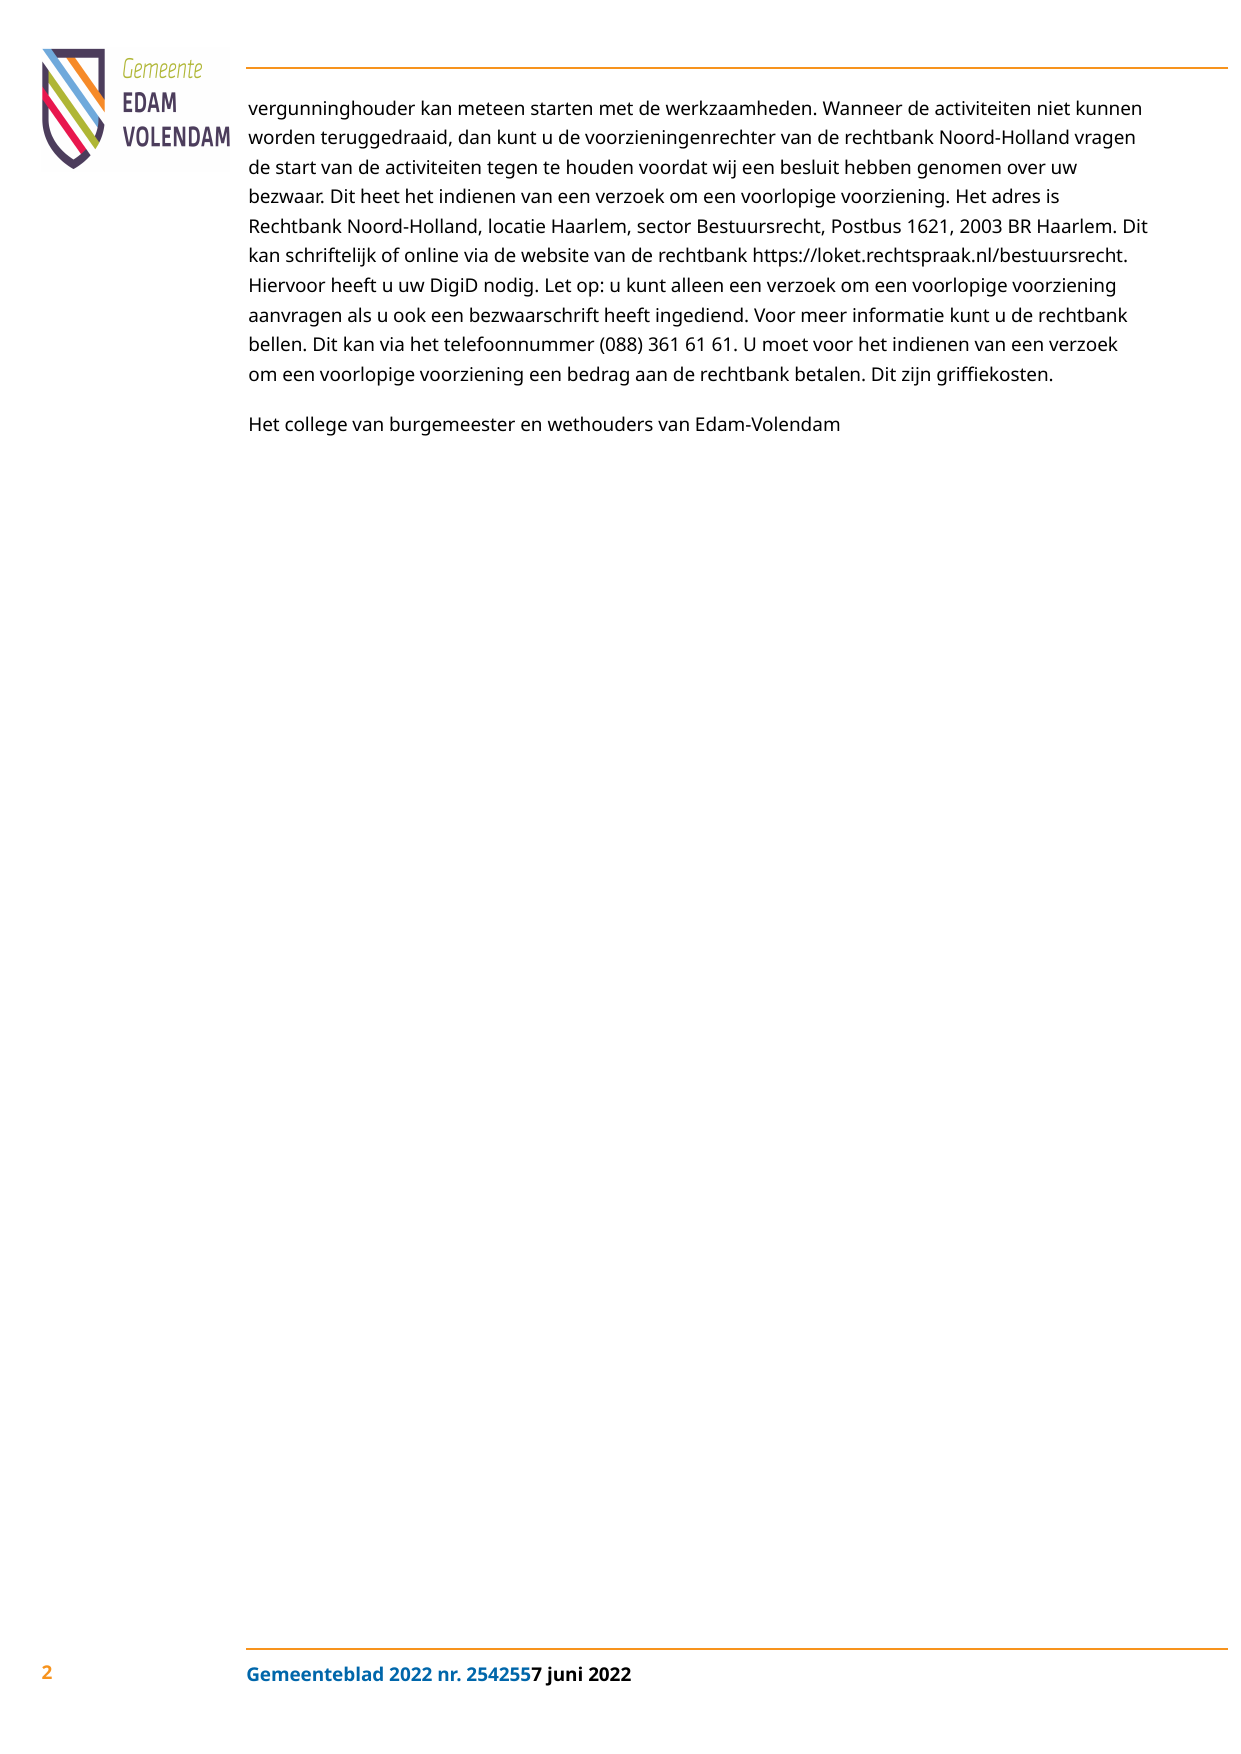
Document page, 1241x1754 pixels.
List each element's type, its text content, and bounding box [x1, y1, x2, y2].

text Het college van burgemeester en wethouders van Edam-Volendam [248, 411, 1152, 437]
text vergunninghouder kan meteen starten met de werkzaamheden. Wanneer de activiteiten niet kunnen worden teruggedraaid, dan kunt u de voorzieningenrechter van de rechtbank Noord-Holland vragen de start van de activiteiten tegen te houden voordat wij een besluit hebben genomen over uw bezwaar. Dit heet het indienen van een verzoek om een voorlopige voorziening. Het adres is Rechtbank Noord-Holland, locatie Haarlem, sector Bestuursrecht, Postbus 1621, 2003 BR Haarlem. Dit kan schriftelijk of online via de website van de rechtbank https://loket.rechtspraak.nl/bestuursrecht. Hiervoor heeft u uw DigiD nodig. Let op: u kunt alleen een verzoek om een voorlopige voorziening aanvragen als u ook een bezwaarschrift heeft ingediend. Voor meer informatie kunt u de rechtbank bellen. Dit kan via het telefoonnummer (088) 361 61 61. U moet voor het indienen van een verzoek om een voorlopige voorziening een bedrag aan de rechtbank betalen. Dit zijn griffiekosten. [248, 95, 1152, 387]
picture [41, 47, 231, 172]
